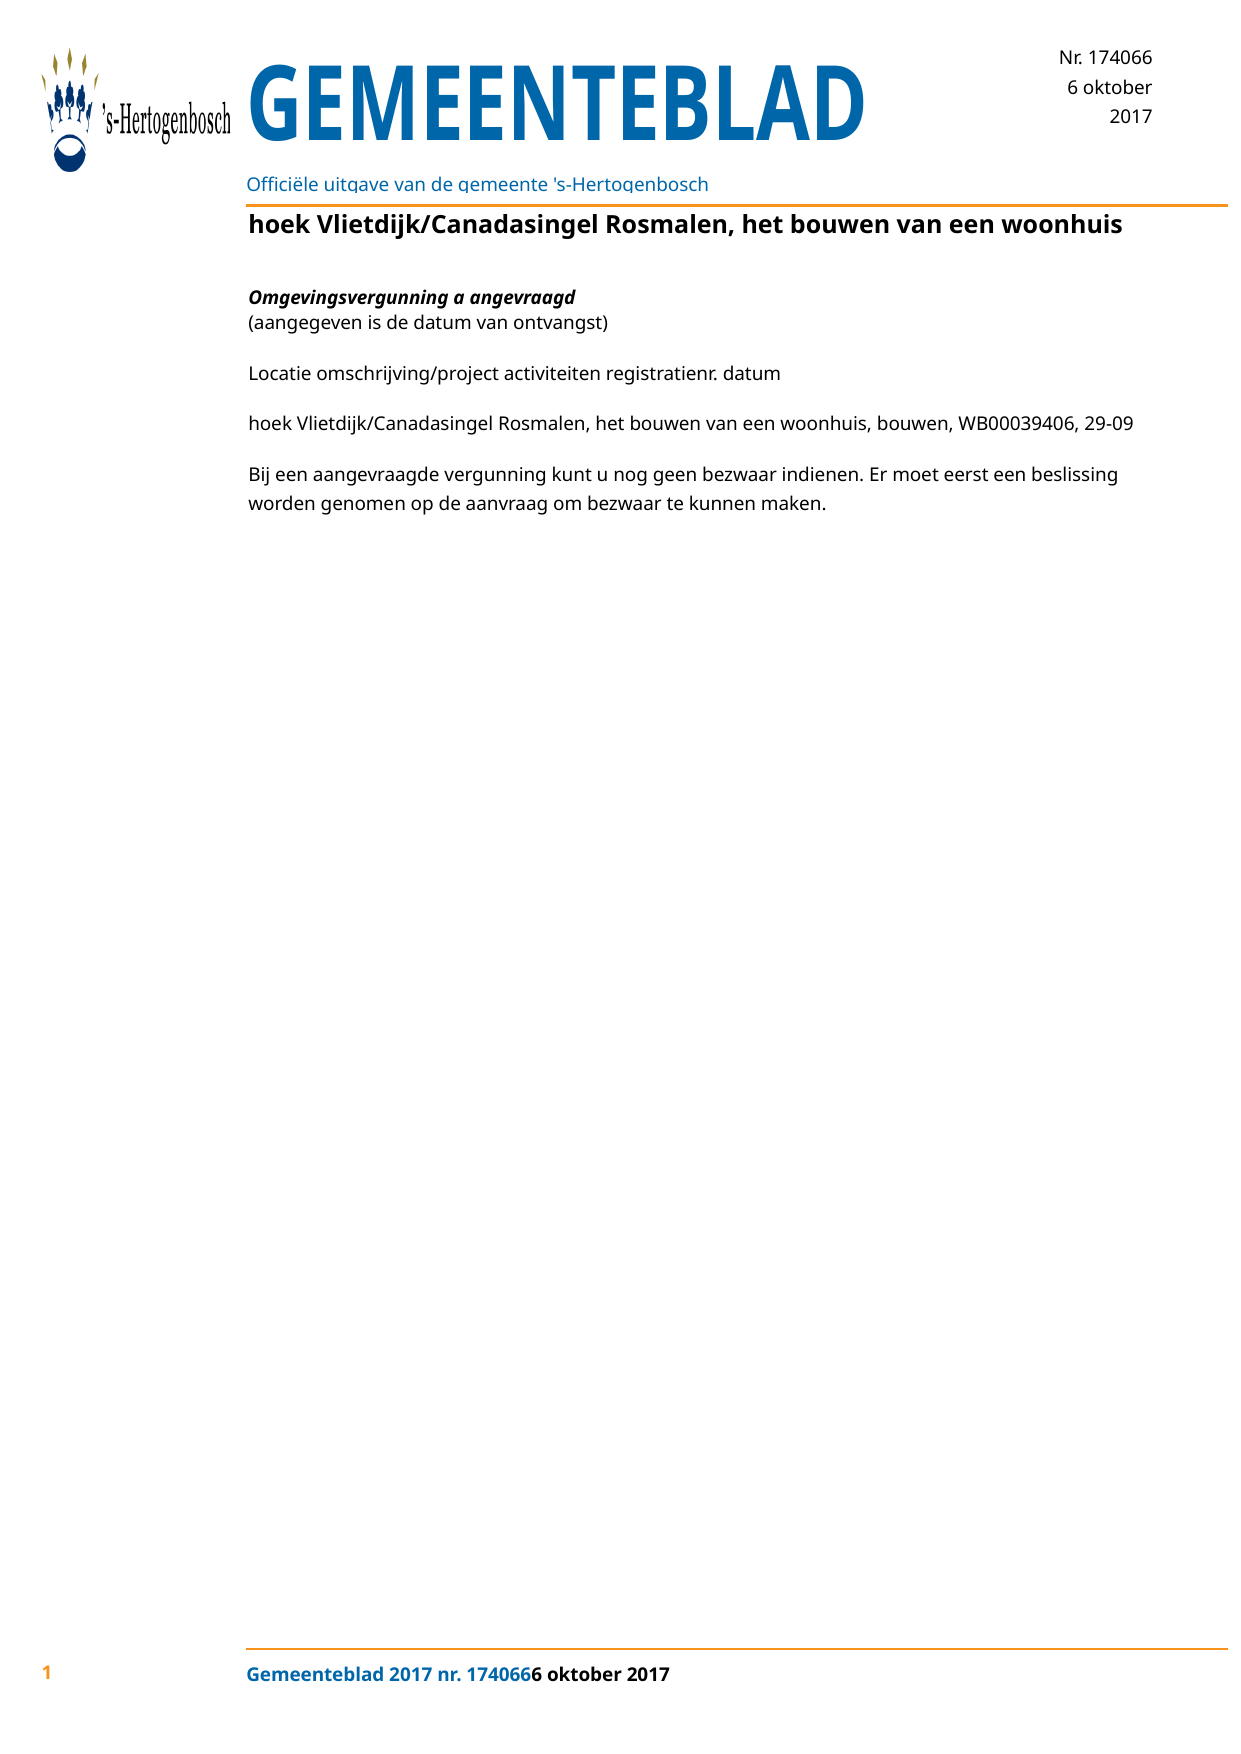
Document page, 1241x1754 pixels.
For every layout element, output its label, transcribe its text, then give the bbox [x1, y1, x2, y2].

text Bij een aangevraagde vergunning kunt u nog geen bezwaar indienen. Er moet eerst een beslissing worden genomen op de aanvraag om bezwaar te kunnen maken. [248, 461, 1152, 516]
text hoek Vlietdijk/Canadasingel Rosmalen, het bouwen van een woonhuis [248, 207, 1152, 241]
text Locatie omschrijving/project activiteiten registratienr. datum [248, 360, 1152, 386]
picture [41, 47, 231, 172]
text (aangegeven is de datum van ontvangst) [248, 309, 1152, 335]
text Omgevingsvergunning a angevraagd [248, 284, 1152, 309]
text hoek Vlietdijk/Canadasingel Rosmalen, het bouwen van een woonhuis, bouwen, WB00039406, 29-09 [248, 410, 1152, 436]
